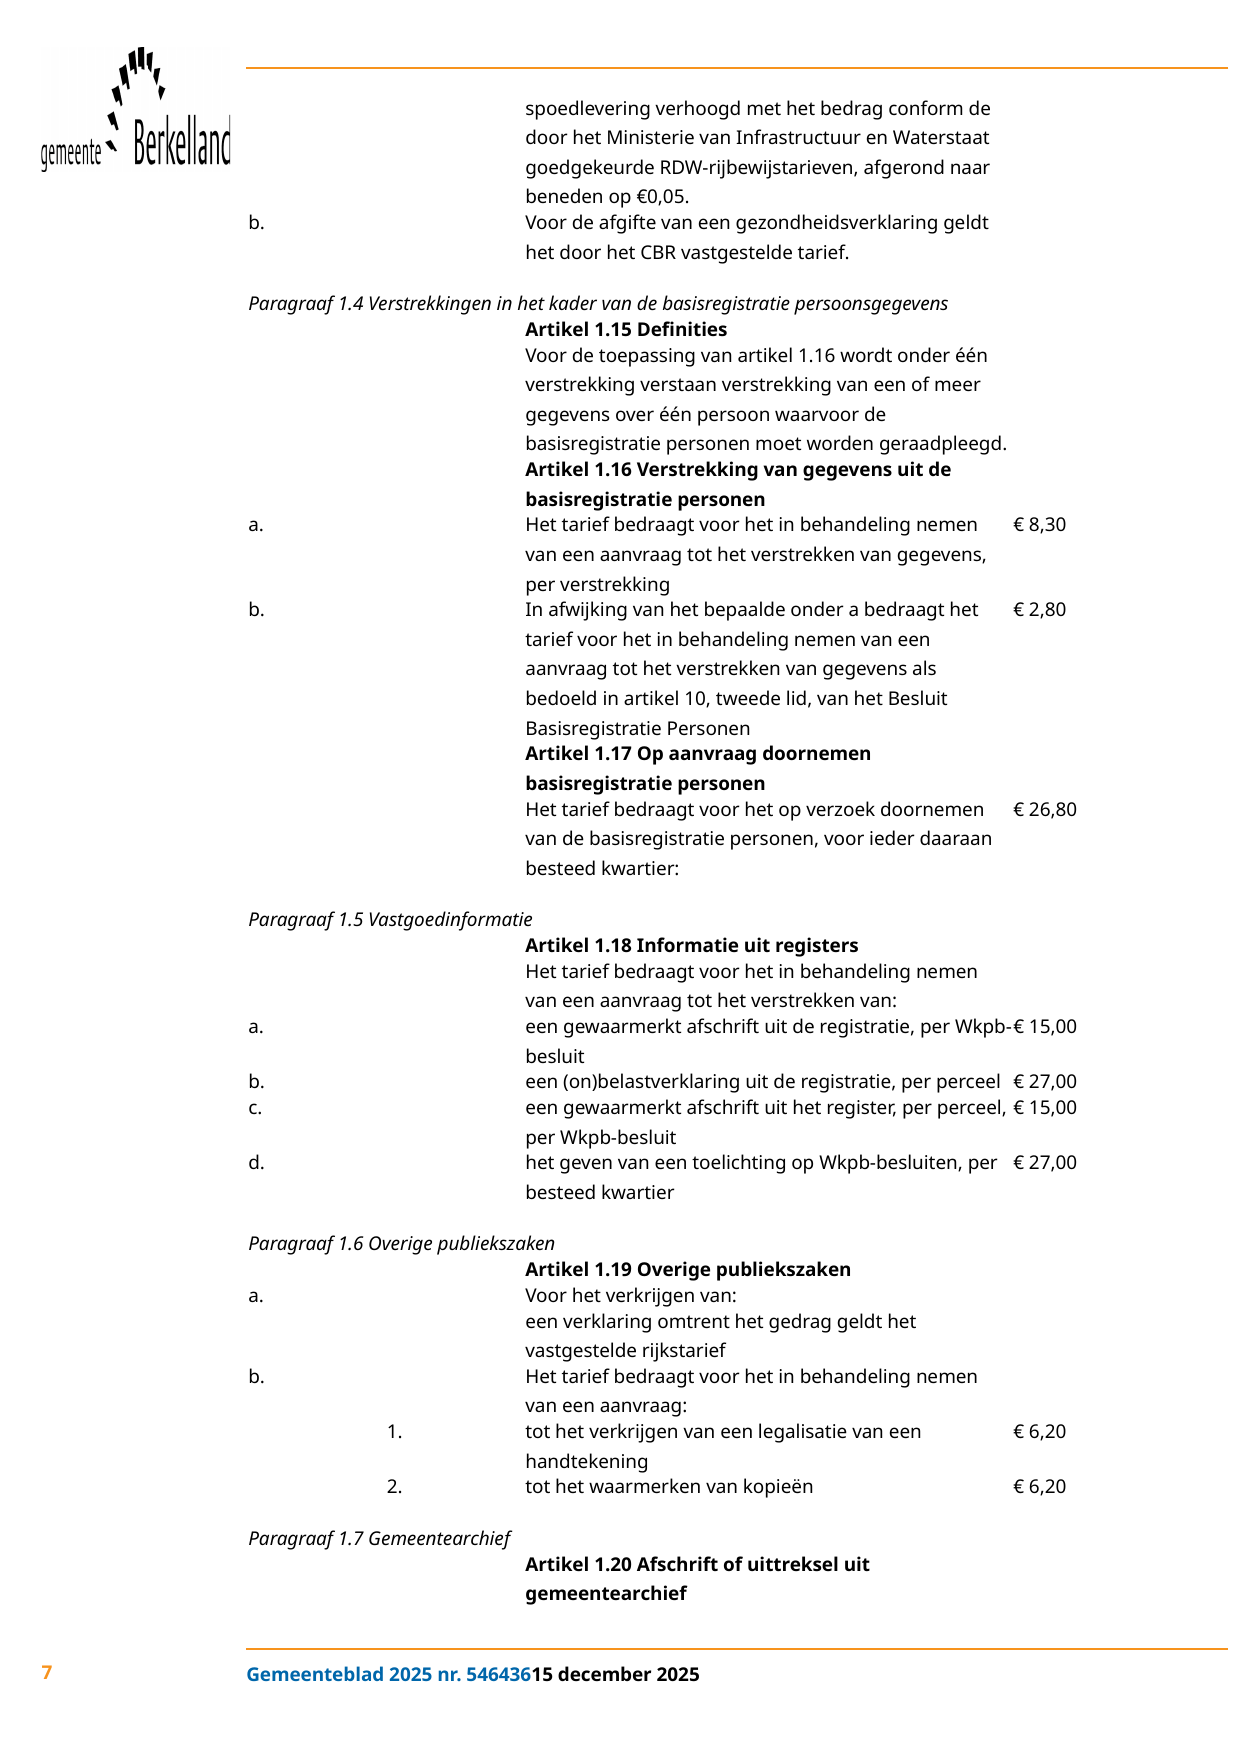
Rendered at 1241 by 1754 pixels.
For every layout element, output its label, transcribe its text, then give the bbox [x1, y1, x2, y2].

table_cell [248, 1419, 387, 1474]
table_cell [387, 741, 525, 796]
table_cell [387, 1205, 525, 1231]
table_cell [1013, 1256, 1152, 1282]
table_cell een (on)belastverklaring uit de registratie, per perceel [525, 1069, 1013, 1094]
table_cell € 15,00 [1013, 1013, 1152, 1068]
table_cell een gewaarmerkt afschrift uit de registratie, per Wkpb-besluit [525, 1013, 1013, 1068]
table_cell Voor de toepassing van artikel 1.16 wordt onder één verstrekking verstaan verstrekking van een of meer gegevens over één persoon waarvoor de basisregistratie personen moet worden geraadpleegd. [525, 342, 1013, 456]
table_cell € 27,00 [1013, 1069, 1152, 1094]
table_cell [1013, 906, 1152, 932]
table_cell € 2,80 [1013, 596, 1152, 741]
table_cell b. [248, 1363, 387, 1418]
table_cell € 26,80 [1013, 796, 1152, 881]
table_cell Paragraaf 1.5 Vastgoedinformatie [248, 906, 1013, 932]
table_cell [387, 316, 525, 342]
table_cell € 8,30 [1013, 512, 1152, 596]
table_cell [387, 1150, 525, 1205]
table_cell [1013, 1308, 1152, 1363]
table_cell a. [248, 1013, 387, 1068]
table_cell [248, 796, 387, 881]
table_cell [248, 1500, 387, 1525]
table_cell Het tarief bedraagt voor het op verzoek doornemen van de basisregistratie personen, voor ieder daaraan besteed kwartier: [525, 796, 1013, 881]
table_cell c. [248, 1094, 387, 1149]
table_cell [1013, 1500, 1152, 1525]
picture [41, 47, 231, 172]
table_cell [1013, 1282, 1152, 1308]
table_cell b. [248, 596, 387, 741]
table_cell [1013, 1525, 1152, 1551]
table_cell [1013, 932, 1152, 958]
table_cell € 15,00 [1013, 1094, 1152, 1149]
table_cell [387, 1069, 525, 1094]
table_cell Paragraaf 1.6 Overige publiekszaken [248, 1231, 1013, 1256]
table_cell [387, 456, 525, 512]
table_cell tot het waarmerken van kopieën [525, 1474, 1013, 1499]
table_cell [248, 456, 387, 512]
table_cell [387, 1551, 525, 1606]
table_cell [248, 932, 387, 958]
table_cell [248, 958, 387, 1013]
table_cell [1013, 1231, 1152, 1256]
table_cell [1013, 1363, 1152, 1418]
table_cell [248, 741, 387, 796]
table_cell tot het verkrijgen van een legalisatie van een handtekening [525, 1419, 1013, 1474]
table_cell a. [248, 1282, 387, 1308]
table_cell [1013, 95, 1152, 209]
table_cell [1013, 741, 1152, 796]
table_cell Artikel 1.18 Informatie uit registers [525, 932, 1013, 958]
table_cell [387, 1308, 525, 1363]
table_cell [387, 1094, 525, 1149]
table_cell [1013, 958, 1152, 1013]
table_cell [525, 881, 1013, 906]
table_cell [387, 1256, 525, 1282]
table_cell [387, 958, 525, 1013]
table_cell Paragraaf 1.7 Gemeentearchief [248, 1525, 1013, 1551]
table_cell [387, 209, 525, 264]
table_cell [1013, 1205, 1152, 1231]
table_cell [248, 1256, 387, 1282]
table_cell een gewaarmerkt afschrift uit het register, per perceel, per Wkpb-besluit [525, 1094, 1013, 1149]
table_cell 2. [387, 1474, 525, 1499]
table_cell [1013, 265, 1152, 290]
table_cell Paragraaf 1.4 Verstrekkingen in het kader van de basisregistratie persoonsgegevens [248, 290, 1013, 316]
table_cell het geven van een toelichting op Wkpb-besluiten, per besteed kwartier [525, 1150, 1013, 1205]
table_cell 1. [387, 1419, 525, 1474]
table_cell [1013, 290, 1152, 316]
table_cell Het tarief bedraagt voor het in behandeling nemen van een aanvraag: [525, 1363, 1013, 1418]
table_cell € 6,20 [1013, 1419, 1152, 1474]
table_cell [1013, 209, 1152, 264]
table_cell Artikel 1.20 Afschrift of uittreksel uit gemeentearchief [525, 1551, 1013, 1606]
table_cell [387, 1282, 525, 1308]
table_cell Artikel 1.15 Definities [525, 316, 1013, 342]
table_cell [1013, 456, 1152, 512]
table_cell [387, 596, 525, 741]
table_cell [387, 342, 525, 456]
table_cell € 6,20 [1013, 1474, 1152, 1499]
table_cell [248, 881, 387, 906]
table_cell [248, 316, 387, 342]
table_cell [387, 265, 525, 290]
table_cell [387, 512, 525, 596]
table_cell een verklaring omtrent het gedrag geldt het vastgestelde rijkstarief [525, 1308, 1013, 1363]
table_cell € 27,00 [1013, 1150, 1152, 1205]
table_cell [1013, 881, 1152, 906]
table_cell [1013, 342, 1152, 456]
table_cell [387, 932, 525, 958]
table_cell [248, 265, 387, 290]
table_cell d. [248, 1150, 387, 1205]
table_cell [387, 95, 525, 209]
table_cell [387, 1013, 525, 1068]
table_cell a. [248, 512, 387, 596]
table_cell [387, 796, 525, 881]
table_cell Het tarief bedraagt voor het in behandeling nemen van een aanvraag tot het verstrekken van: [525, 958, 1013, 1013]
table_cell [525, 265, 1013, 290]
table_cell [248, 1551, 387, 1606]
table_cell [248, 1474, 387, 1499]
table_cell Voor de afgifte van een gezondheidsverklaring geldt het door het CBR vastgestelde tarief. [525, 209, 1013, 264]
table_cell [387, 1363, 525, 1418]
table_cell [248, 1205, 387, 1231]
table_cell [248, 342, 387, 456]
table_cell [248, 95, 387, 209]
table_cell Artikel 1.19 Overige publiekszaken [525, 1256, 1013, 1282]
table_cell spoedlevering verhoogd met het bedrag conform de door het Ministerie van Infrastructuur en Waterstaat goedgekeurde RDW-rijbewijstarieven, afgerond naar beneden op €0,05. [525, 95, 1013, 209]
table_cell [387, 881, 525, 906]
table_cell Artikel 1.16 Verstrekking van gegevens uit de basisregistratie personen [525, 456, 1013, 512]
table_cell Voor het verkrijgen van: [525, 1282, 1013, 1308]
table_cell [1013, 1551, 1152, 1606]
table_cell [387, 1500, 525, 1525]
table_cell Het tarief bedraagt voor het in behandeling nemen van een aanvraag tot het verstrekken van gegevens, per verstrekking [525, 512, 1013, 596]
table_cell In afwijking van het bepaalde onder a bedraagt het tarief voor het in behandeling nemen van een aanvraag tot het verstrekken van gegevens als bedoeld in artikel 10, tweede lid, van het Besluit Basisregistratie Personen [525, 596, 1013, 741]
table_cell [1013, 316, 1152, 342]
table_cell b. [248, 209, 387, 264]
table_cell b. [248, 1069, 387, 1094]
table_cell [248, 1308, 387, 1363]
table_cell Artikel 1.17 Op aanvraag doornemen basisregistratie personen [525, 741, 1013, 796]
table_cell [525, 1500, 1013, 1525]
table_cell [525, 1205, 1013, 1231]
